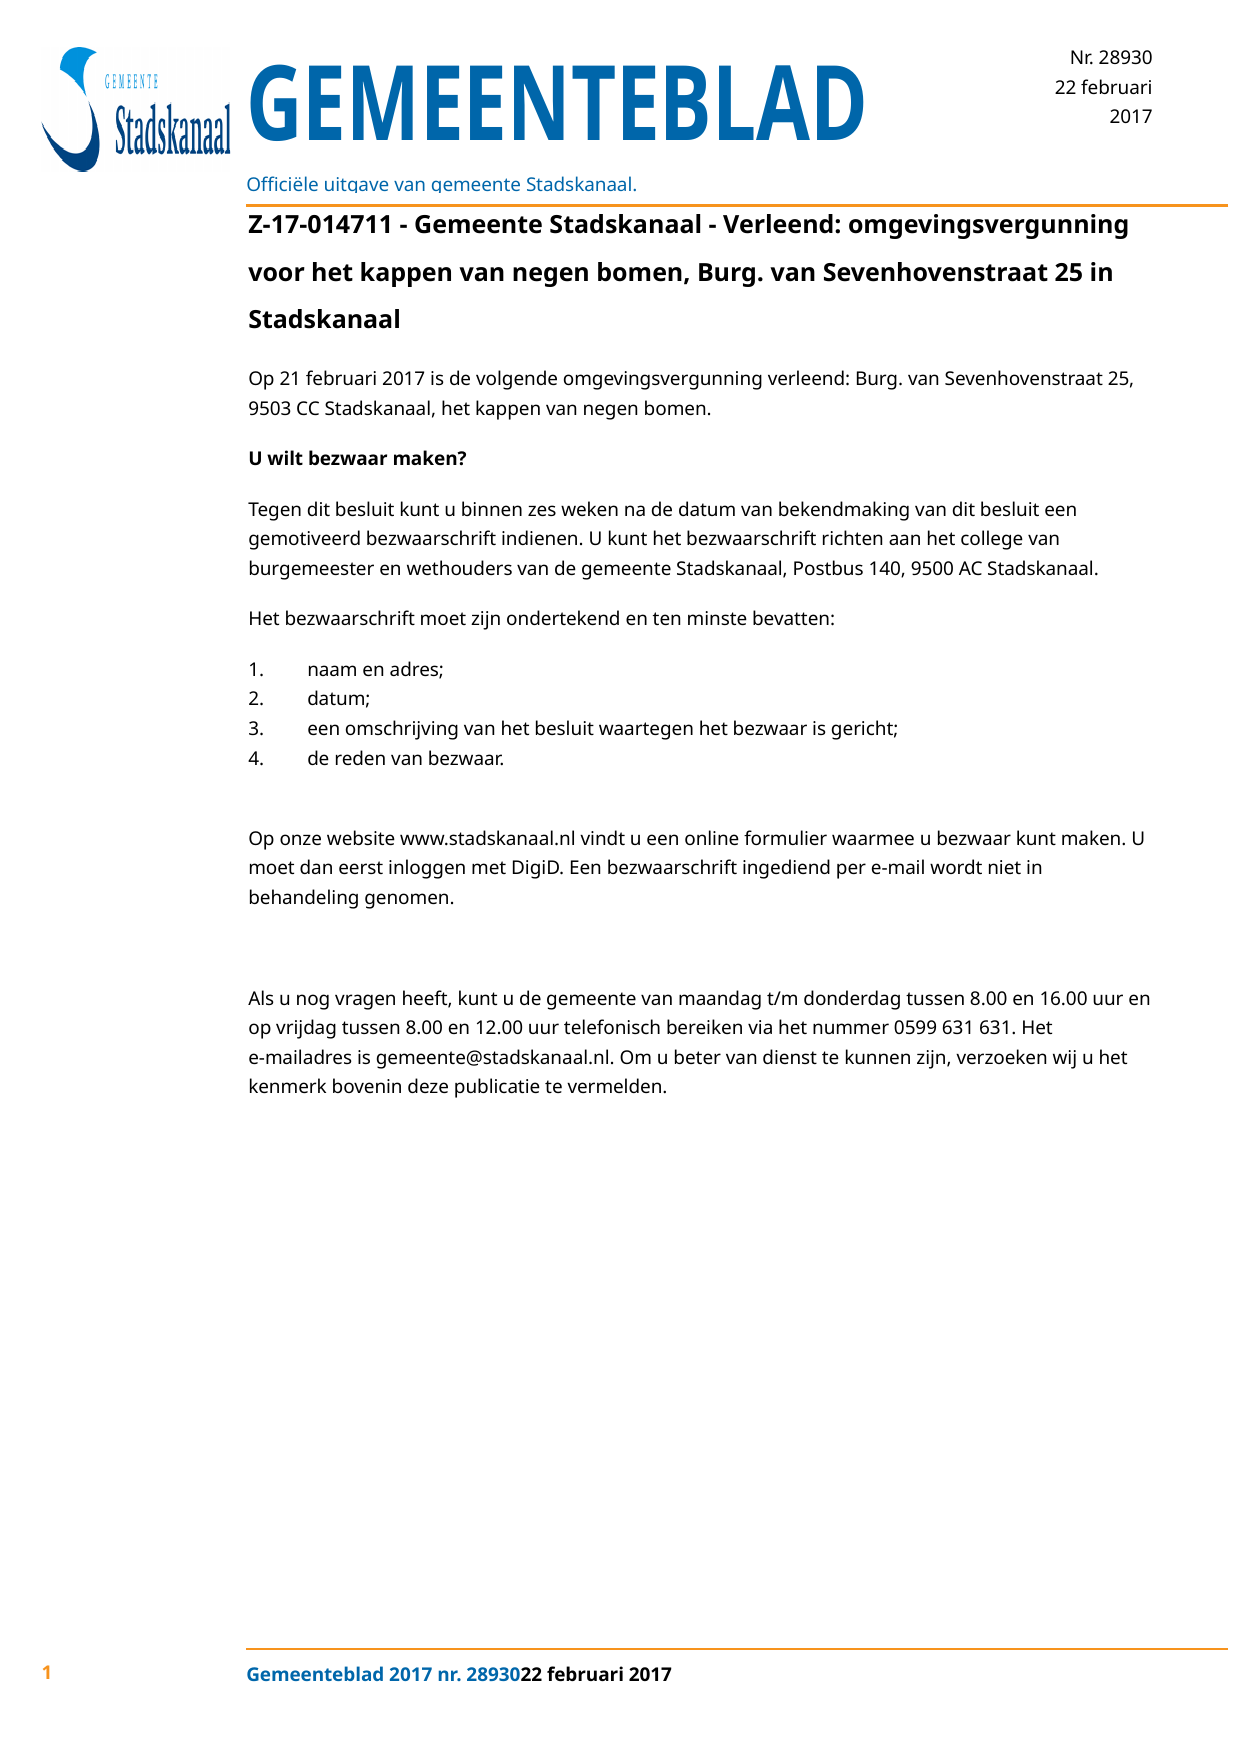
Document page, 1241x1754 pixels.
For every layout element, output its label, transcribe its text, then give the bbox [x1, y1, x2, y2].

text Het bezwaarschrift moet zijn ondertekend en ten minste bevatten: [248, 606, 1152, 631]
text Tegen dit besluit kunt u binnen zes weken na de datum van bekendmaking van dit besluit een gemotiveerd bezwaarschrift indienen. U kunt het bezwaarschrift richten aan het college van burgemeester en wethouders van de gemeente Stadskanaal, Postbus 140, 9500 AC Stadskanaal. [248, 496, 1152, 581]
picture [41, 47, 231, 172]
list de reden van bezwaar. [248, 745, 1152, 770]
text Op onze website www.stadskanaal.nl vindt u een online formulier waarmee u bezwaar kunt maken. U moet dan eerst inloggen met DigiD. Een bezwaarschrift ingediend per e-mail wordt niet in behandeling genomen. [248, 825, 1152, 909]
text Op 21 februari 2017 is de volgende omgevingsvergunning verleend: Burg. van Sevenhovenstraat 25, 9503 CC Stadskanaal, het kappen van negen bomen. [248, 366, 1152, 421]
text U wilt bezwaar maken? [248, 446, 1152, 471]
text Als u nog vragen heeft, kunt u de gemeente van maandag t/m donderdag tussen 8.00 en 16.00 uur en op vrijdag tussen 8.00 en 12.00 uur telefonisch bereiken via het nummer 0599 631 631. Het e‑mailadres is gemeente@stadskanaal.nl. Om u beter van dienst te kunnen zijn, verzoeken wij u het kenmerk bovenin deze publicatie te vermelden. [248, 985, 1152, 1099]
list naam en adres; [248, 656, 1152, 682]
text Z-17-014711 - Gemeente Stadskanaal - Verleend: omgevingsvergunning voor het kappen van negen bomen, Burg. van Sevenhovenstraat 25 in Stadskanaal [248, 207, 1152, 336]
list een omschrijving van het besluit waartegen het bezwaar is gericht; [248, 715, 1152, 741]
list datum; [248, 686, 1152, 711]
